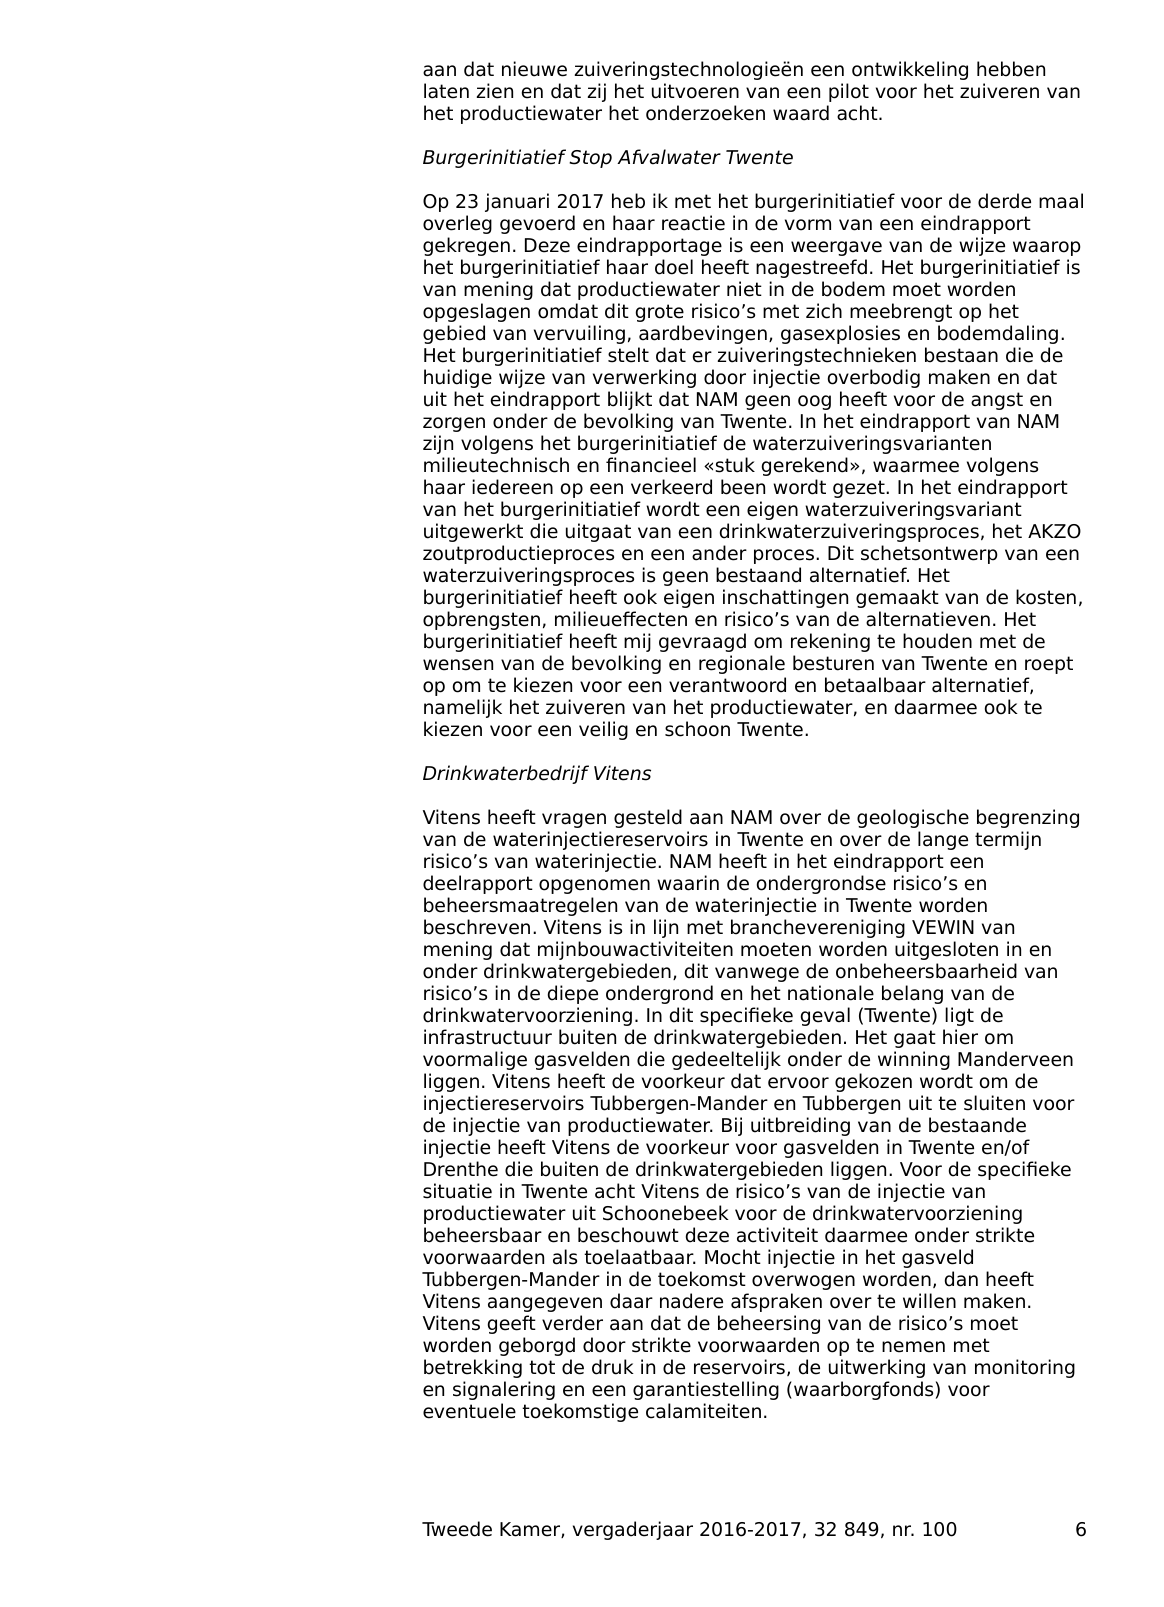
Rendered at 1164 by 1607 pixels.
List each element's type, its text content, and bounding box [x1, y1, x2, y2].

subtitle Drinkwaterbedrijf Vitens [422, 763, 1087, 785]
subtitle Burgerinitiatief Stop Afvalwater Twente [422, 147, 1087, 169]
text aan dat nieuwe zuiveringstechnologieën een ontwikkeling hebben laten zien en dat zij het uitvoeren van een pilot voor het zuiveren van het productiewater het onderzoeken waard acht. [422, 59, 1087, 125]
text Vitens heeft vragen gesteld aan NAM over de geologische begrenzing van de waterinjectiereservoirs in Twente en over de lange termijn risico’s van waterinjectie. NAM heeft in het eindrapport een deelrapport opgenomen waarin de ondergrondse risico’s en beheersmaatregelen van de waterinjectie in Twente worden beschreven. Vitens is in lijn met branchevereniging VEWIN van mening dat mijnbouwactiviteiten moeten worden uitgesloten in en onder drinkwatergebieden, dit vanwege de onbeheersbaarheid van risico’s in de diepe ondergrond en het nationale belang van de drinkwatervoorziening. In dit specifieke geval (Twente) ligt de infrastructuur buiten de drinkwatergebieden. Het gaat hier om voormalige gasvelden die gedeeltelijk onder de winning Manderveen liggen. Vitens heeft de voorkeur dat ervoor gekozen wordt om de injectiereservoirs Tubbergen-Mander en Tubbergen uit te sluiten voor de injectie van productiewater. Bij uitbreiding van de bestaande injectie heeft Vitens de voorkeur voor gasvelden in Twente en/of Drenthe die buiten de drinkwatergebieden liggen. Voor de specifieke situatie in Twente acht Vitens de risico’s van de injectie van productiewater uit Schoonebeek voor de drinkwatervoorziening beheersbaar en beschouwt deze activiteit daarmee onder strikte voorwaarden als toelaatbaar. Mocht injectie in het gasveld Tubbergen-Mander in de toekomst overwogen worden, dan heeft Vitens aangegeven daar nadere afspraken over te willen maken. Vitens geeft verder aan dat de beheersing van de risico’s moet worden geborgd door strikte voorwaarden op te nemen met betrekking tot de druk in de reservoirs, de uitwerking van monitoring en signalering en een garantiestelling (waarborgfonds) voor eventuele toekomstige calamiteiten. [422, 807, 1087, 1423]
text Op 23 januari 2017 heb ik met het burgerinitiatief voor de derde maal overleg gevoerd en haar reactie in de vorm van een eindrapport gekregen. Deze eindrapportage is een weergave van de wijze waarop het burgerinitiatief haar doel heeft nagestreefd. Het burgerinitiatief is van mening dat productiewater niet in de bodem moet worden opgeslagen omdat dit grote risico’s met zich meebrengt op het gebied van vervuiling, aardbevingen, gasexplosies en bodemdaling. Het burgerinitiatief stelt dat er zuiveringstechnieken bestaan die de huidige wijze van verwerking door injectie overbodig maken en dat uit het eindrapport blijkt dat NAM geen oog heeft voor de angst en zorgen onder de bevolking van Twente. In het eindrapport van NAM zijn volgens het burgerinitiatief de waterzuiveringsvarianten milieutechnisch en financieel «stuk gerekend», waarmee volgens haar iedereen op een verkeerd been wordt gezet. In het eindrapport van het burgerinitiatief wordt een eigen waterzuiveringsvariant uitgewerkt die uitgaat van een drinkwaterzuiveringsproces, het AKZO zoutproductieproces en een ander proces. Dit schetsontwerp van een waterzuiveringsproces is geen bestaand alternatief. Het burgerinitiatief heeft ook eigen inschattingen gemaakt van de kosten, opbrengsten, milieueffecten en risico’s van de alternatieven. Het burgerinitiatief heeft mij gevraagd om rekening te houden met de wensen van de bevolking en regionale besturen van Twente en roept op om te kiezen voor een verantwoord en betaalbaar alternatief, namelijk het zuiveren van het productiewater, en daarmee ook te kiezen voor een veilig en schoon Twente. [422, 191, 1087, 741]
